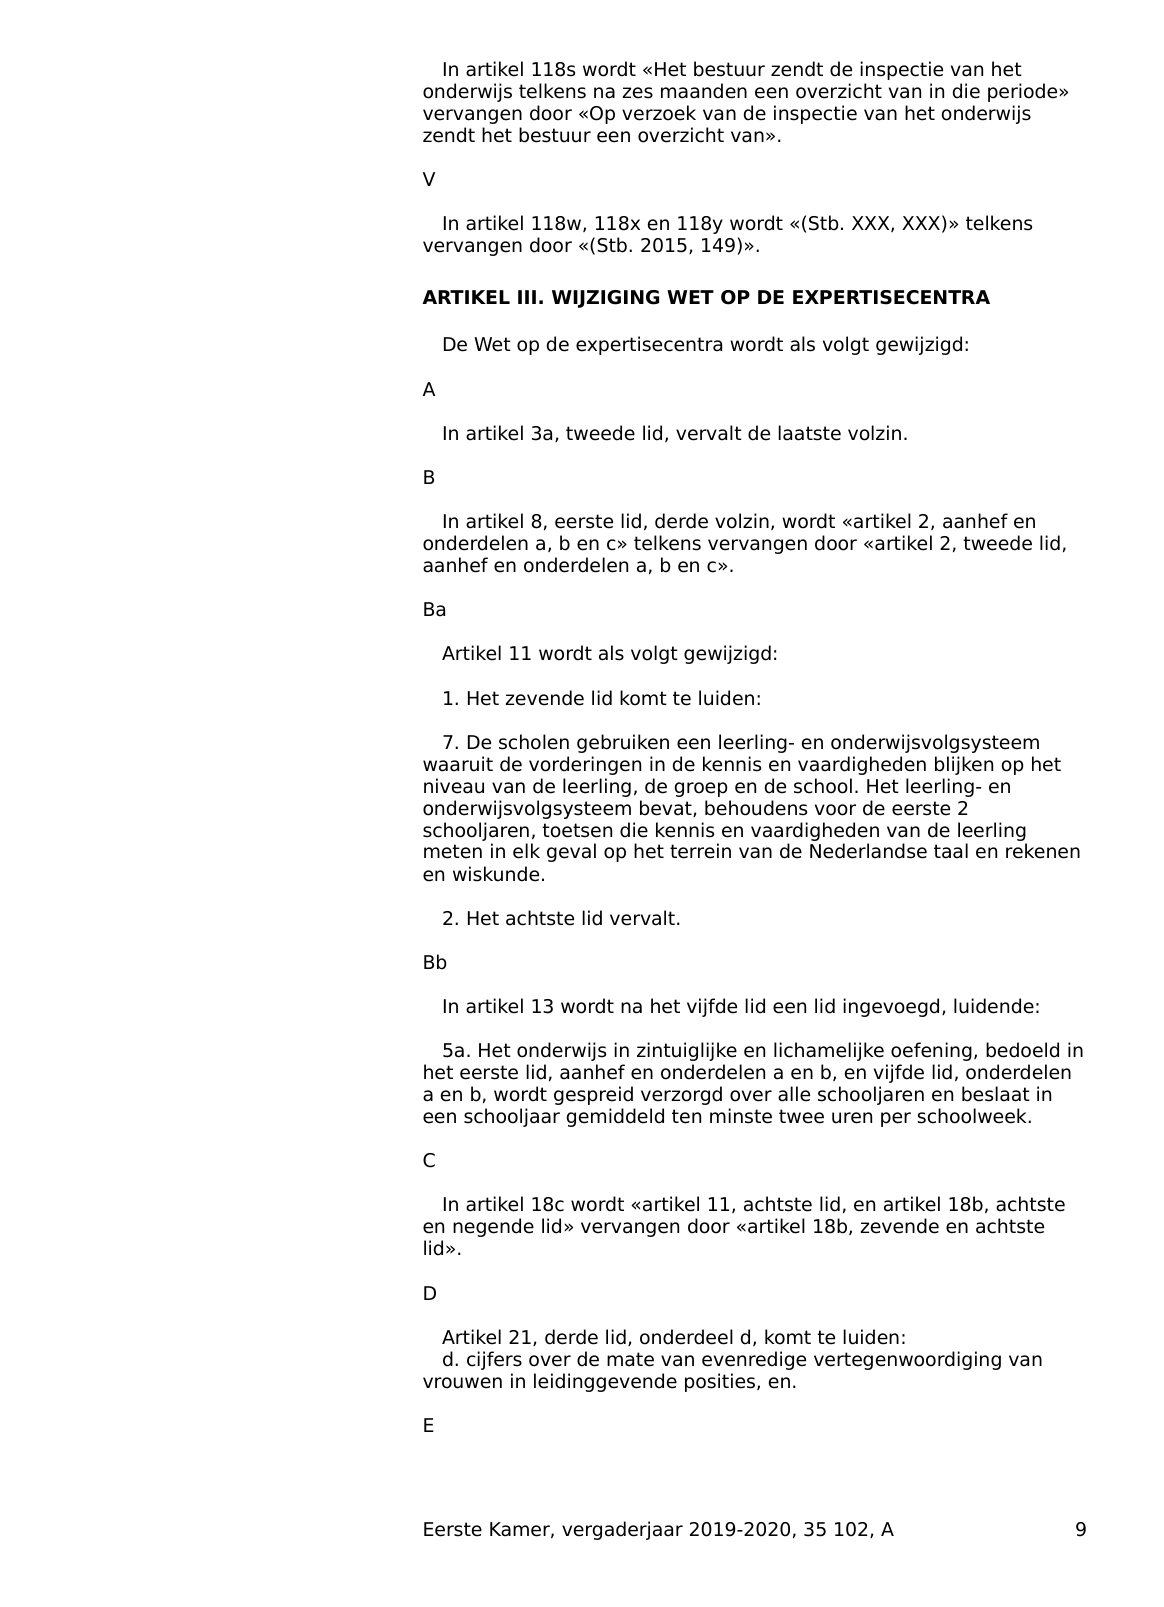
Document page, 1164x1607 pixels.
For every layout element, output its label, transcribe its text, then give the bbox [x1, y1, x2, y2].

text Bb [422, 952, 1087, 974]
text 7. De scholen gebruiken een leerling- en onderwijsvolgsysteem waaruit de vorderingen in de kennis en vaardigheden blijken op het niveau van de leerling, de groep en de school. Het leerling- en onderwijsvolgsysteem bevat, behoudens voor de eerste 2 schooljaren, toetsen die kennis en vaardigheden van de leerling meten in elk geval op het terrein van de Nederlandse taal en rekenen en wiskunde. [422, 732, 1087, 885]
text 1. Het zevende lid komt te luiden: [422, 687, 1087, 709]
text In artikel 118s wordt «Het bestuur zendt de inspectie van het onderwijs telkens na zes maanden een overzicht van in die periode» vervangen door «Op verzoek van de inspectie van het onderwijs zendt het bestuur een overzicht van». [422, 59, 1087, 147]
subtitle ARTIKEL III. WIJZIGING WET OP DE EXPERTISECENTRA [422, 287, 1087, 309]
text V [422, 169, 1087, 191]
text 5a. Het onderwijs in zintuiglijke en lichamelijke oefening, bedoeld in het eerste lid, aanhef en onderdelen a en b, en vijfde lid, onderdelen a en b, wordt gespreid verzorgd over alle schooljaren en beslaat in een schooljaar gemiddeld ten minste twee uren per schoolweek. [422, 1040, 1087, 1128]
text De Wet op de expertisecentra wordt als volgt gewijzigd: [422, 334, 1087, 356]
text In artikel 13 wordt na het vijfde lid een lid ingevoegd, luidende: [422, 996, 1087, 1018]
text In artikel 3a, tweede lid, vervalt de laatste volzin. [422, 423, 1087, 444]
text Artikel 11 wordt als volgt gewijzigd: [422, 643, 1087, 665]
text E [422, 1415, 1087, 1437]
text In artikel 18c wordt «artikel 11, achtste lid, en artikel 18b, achtste en negende lid» vervangen door «artikel 18b, zevende en achtste lid». [422, 1194, 1087, 1260]
text In artikel 8, eerste lid, derde volzin, wordt «artikel 2, aanhef en onderdelen a, b en c» telkens vervangen door «artikel 2, tweede lid, aanhef en onderdelen a, b en c». [422, 511, 1087, 577]
text Artikel 21, derde lid, onderdeel d, komt te luiden: [422, 1327, 1087, 1349]
text B [422, 467, 1087, 489]
text A [422, 378, 1087, 400]
text Ba [422, 599, 1087, 621]
text D [422, 1282, 1087, 1304]
text In artikel 118w, 118x en 118y wordt «(Stb. XXX, XXX)» telkens vervangen door «(Stb. 2015, 149)». [422, 213, 1087, 257]
text d. cijfers over de mate van evenredige vertegenwoordiging van vrouwen in leidinggevende posities, en. [422, 1349, 1087, 1393]
text C [422, 1150, 1087, 1172]
text 2. Het achtste lid vervalt. [422, 908, 1087, 929]
